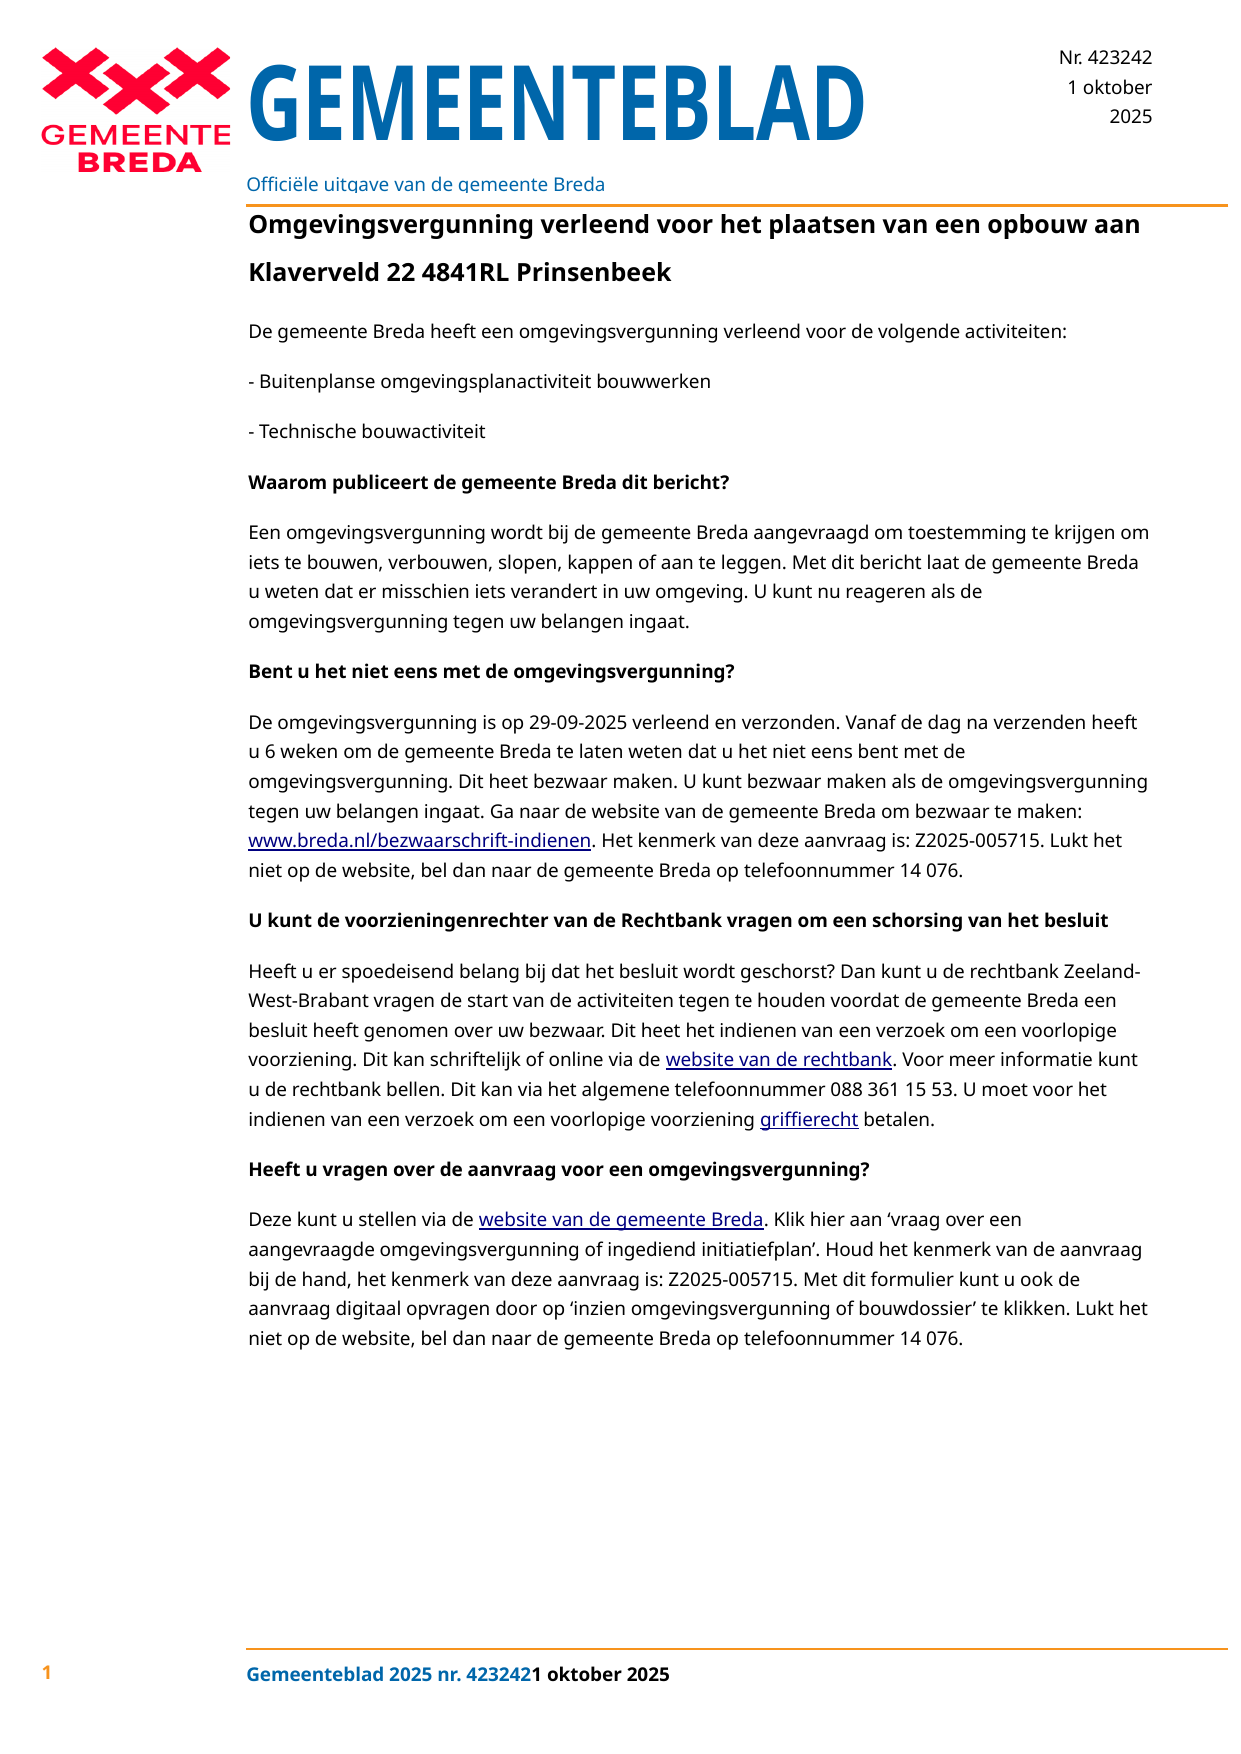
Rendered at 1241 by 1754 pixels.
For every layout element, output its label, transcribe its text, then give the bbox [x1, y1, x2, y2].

text U kunt de voorzieningenrechter van de Rechtbank vragen om een schorsing van het besluit [248, 907, 1152, 933]
text Omgevingsvergunning verleend voor het plaatsen van een opbouw aan Klaverveld 22 4841RL Prinsenbeek [248, 207, 1152, 288]
text Bent u het niet eens met de omgevingsvergunning? [248, 659, 1152, 684]
text - Buitenplanse omgevingsplanactiviteit bouwwerken [248, 368, 1152, 394]
text Waarom publiceert de gemeente Breda dit bericht? [248, 469, 1152, 495]
text Een omgevingsvergunning wordt bij de gemeente Breda aangevraagd om toestemming te krijgen om iets te bouwen, verbouwen, slopen, kappen of aan te leggen. Met dit bericht laat de gemeente Breda u weten dat er misschien iets verandert in uw omgeving. U kunt nu reageren als de omgevingsvergunning tegen uw belangen ingaat. [248, 519, 1152, 634]
text De gemeente Breda heeft een omgevingsvergunning verleend voor de volgende activiteiten: [248, 318, 1152, 344]
text De omgevingsvergunning is op 29-09-2025 verleend en verzonden. Vanaf de dag na verzenden heeft u 6 weken om de gemeente Breda te laten weten dat u het niet eens bent met de omgevingsvergunning. Dit heet bezwaar maken. U kunt bezwaar maken als de omgevingsvergunning tegen uw belangen ingaat. Ga naar de website van de gemeente Breda om bezwaar te maken: www.breda.nl/bezwaarschrift-indienen. Het kenmerk van deze aanvraag is: Z2025-005715. Lukt het niet op de website, bel dan naar de gemeente Breda op telefoonnummer 14 076. [248, 709, 1152, 883]
text Heeft u er spoedeisend belang bij dat het besluit wordt geschorst? Dan kunt u de rechtbank Zeeland-West-Brabant vragen de start van de activiteiten tegen te houden voordat de gemeente Breda een besluit heeft genomen over uw bezwaar. Dit heet het indienen van een verzoek om een voorlopige voorziening. Dit kan schriftelijk of online via de website van de rechtbank. Voor meer informatie kunt u de rechtbank bellen. Dit kan via het algemene telefoonnummer 088 361 15 53. U moet voor het indienen van een verzoek om een voorlopige voorziening griffierecht betalen. [248, 958, 1152, 1132]
text - Technische bouwactiviteit [248, 419, 1152, 444]
text Heeft u vragen over de aanvraag voor een omgevingsvergunning? [248, 1156, 1152, 1182]
picture [41, 47, 231, 172]
text Deze kunt u stellen via de website van de gemeente Breda. Klik hier aan ‘vraag over een aangevraagde omgevingsvergunning of ingediend initiatiefplan’. Houd het kenmerk van de aanvraag bij de hand, het kenmerk van deze aanvraag is: Z2025-005715. Met dit formulier kunt u ook de aanvraag digitaal opvragen door op ‘inzien omgevingsvergunning of bouwdossier’ te klikken. Lukt het niet op de website, bel dan naar de gemeente Breda op telefoonnummer 14 076. [248, 1207, 1152, 1351]
